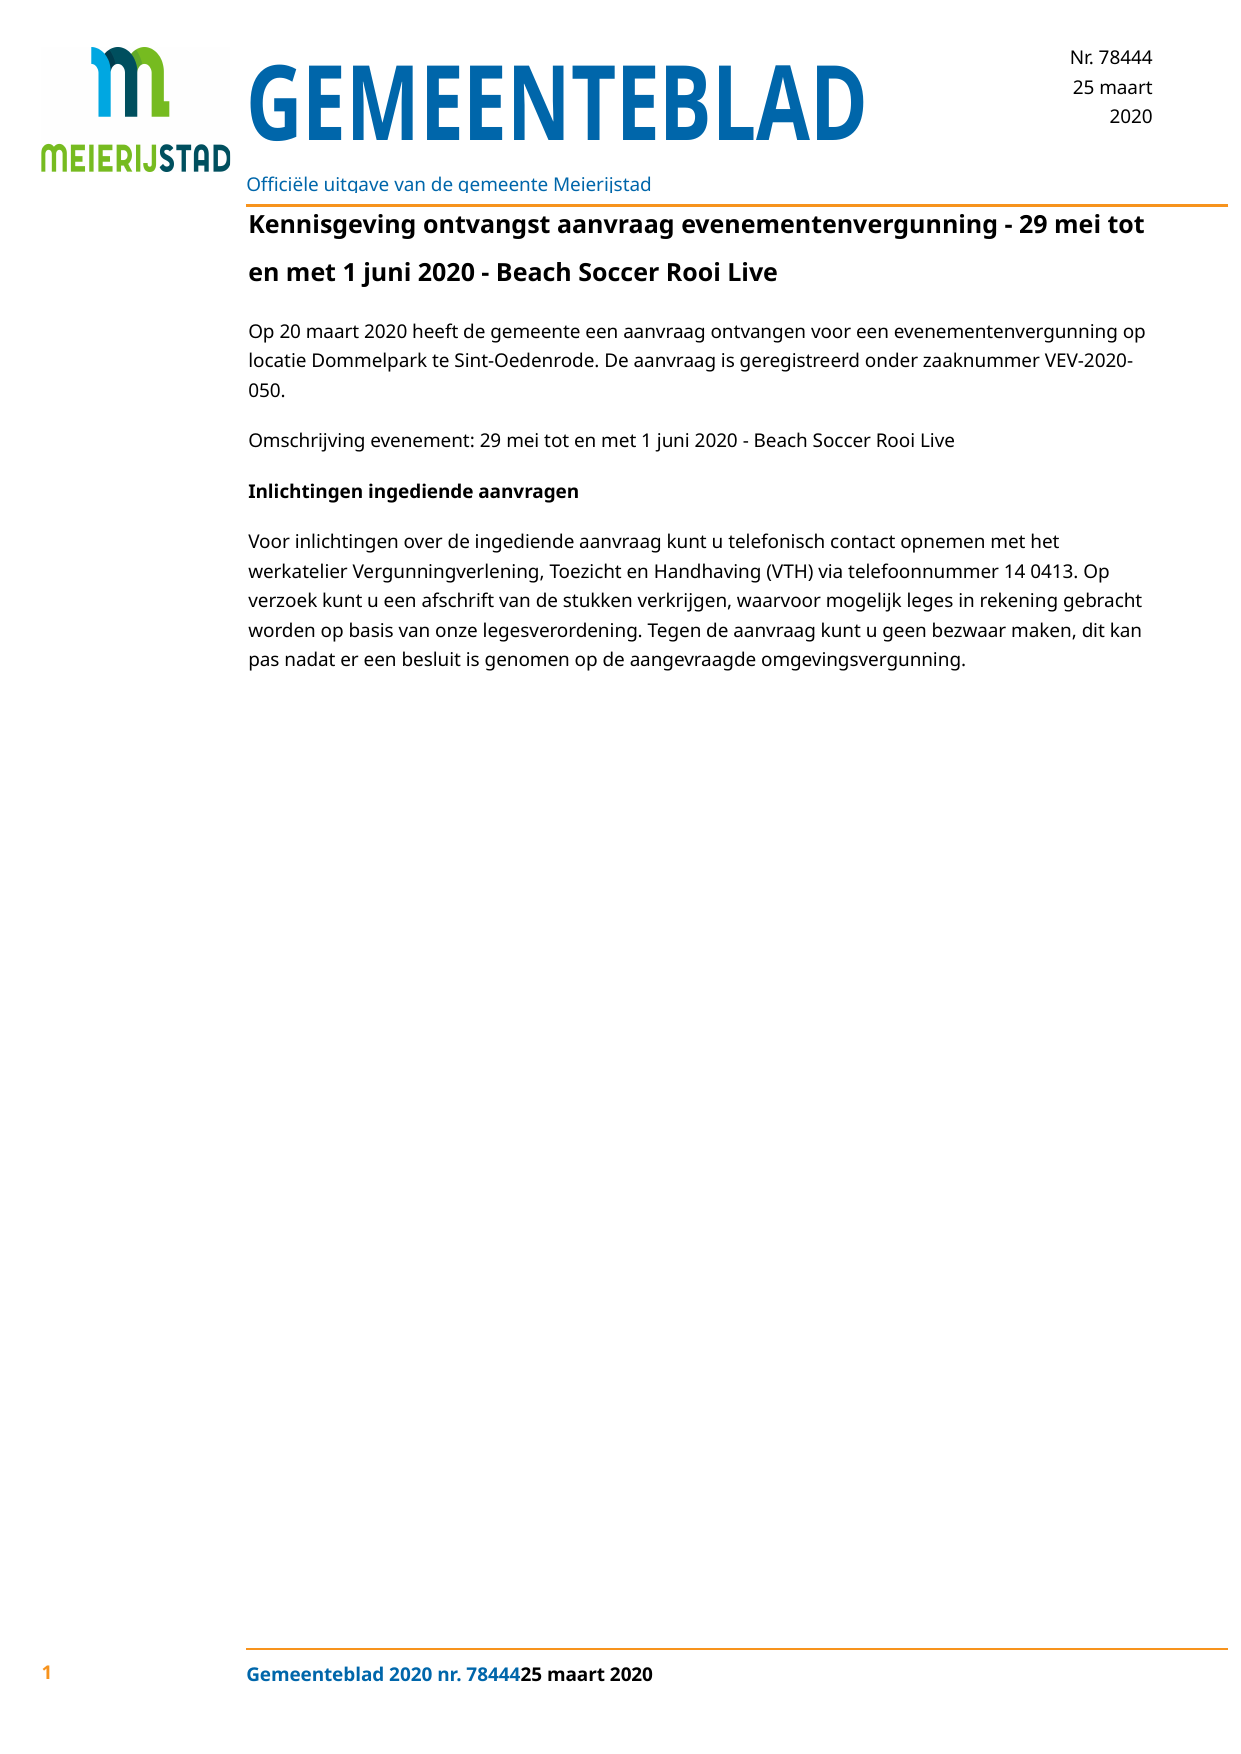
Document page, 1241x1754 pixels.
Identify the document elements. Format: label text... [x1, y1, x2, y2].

picture [41, 47, 231, 172]
text Op 20 maart 2020 heeft de gemeente een aanvraag ontvangen voor een evenementenvergunning op locatie Dommelpark te Sint-Oedenrode. De aanvraag is geregistreerd onder zaaknummer VEV-2020-050. [248, 318, 1152, 403]
text Omschrijving evenement: 29 mei tot en met 1 juni 2020 - Beach Soccer Rooi Live [248, 427, 1152, 453]
text Kennisgeving ontvangst aanvraag evenementenvergunning - 29 mei tot en met 1 juni 2020 - Beach Soccer Rooi Live [248, 207, 1152, 288]
text Inlichtingen ingediende aanvragen [248, 478, 1152, 504]
text Voor inlichtingen over de ingediende aanvraag kunt u telefonisch contact opnemen met het werkatelier Vergunningverlening, Toezicht en Handhaving (VTH) via telefoonnummer 14 0413. Op verzoek kunt u een afschrift van de stukken verkrijgen, waarvoor mogelijk leges in rekening gebracht worden op basis van onze legesverordening. Tegen de aanvraag kunt u geen bezwaar maken, dit kan pas nadat er een besluit is genomen op de aangevraagde omgevingsvergunning. [248, 528, 1152, 672]
